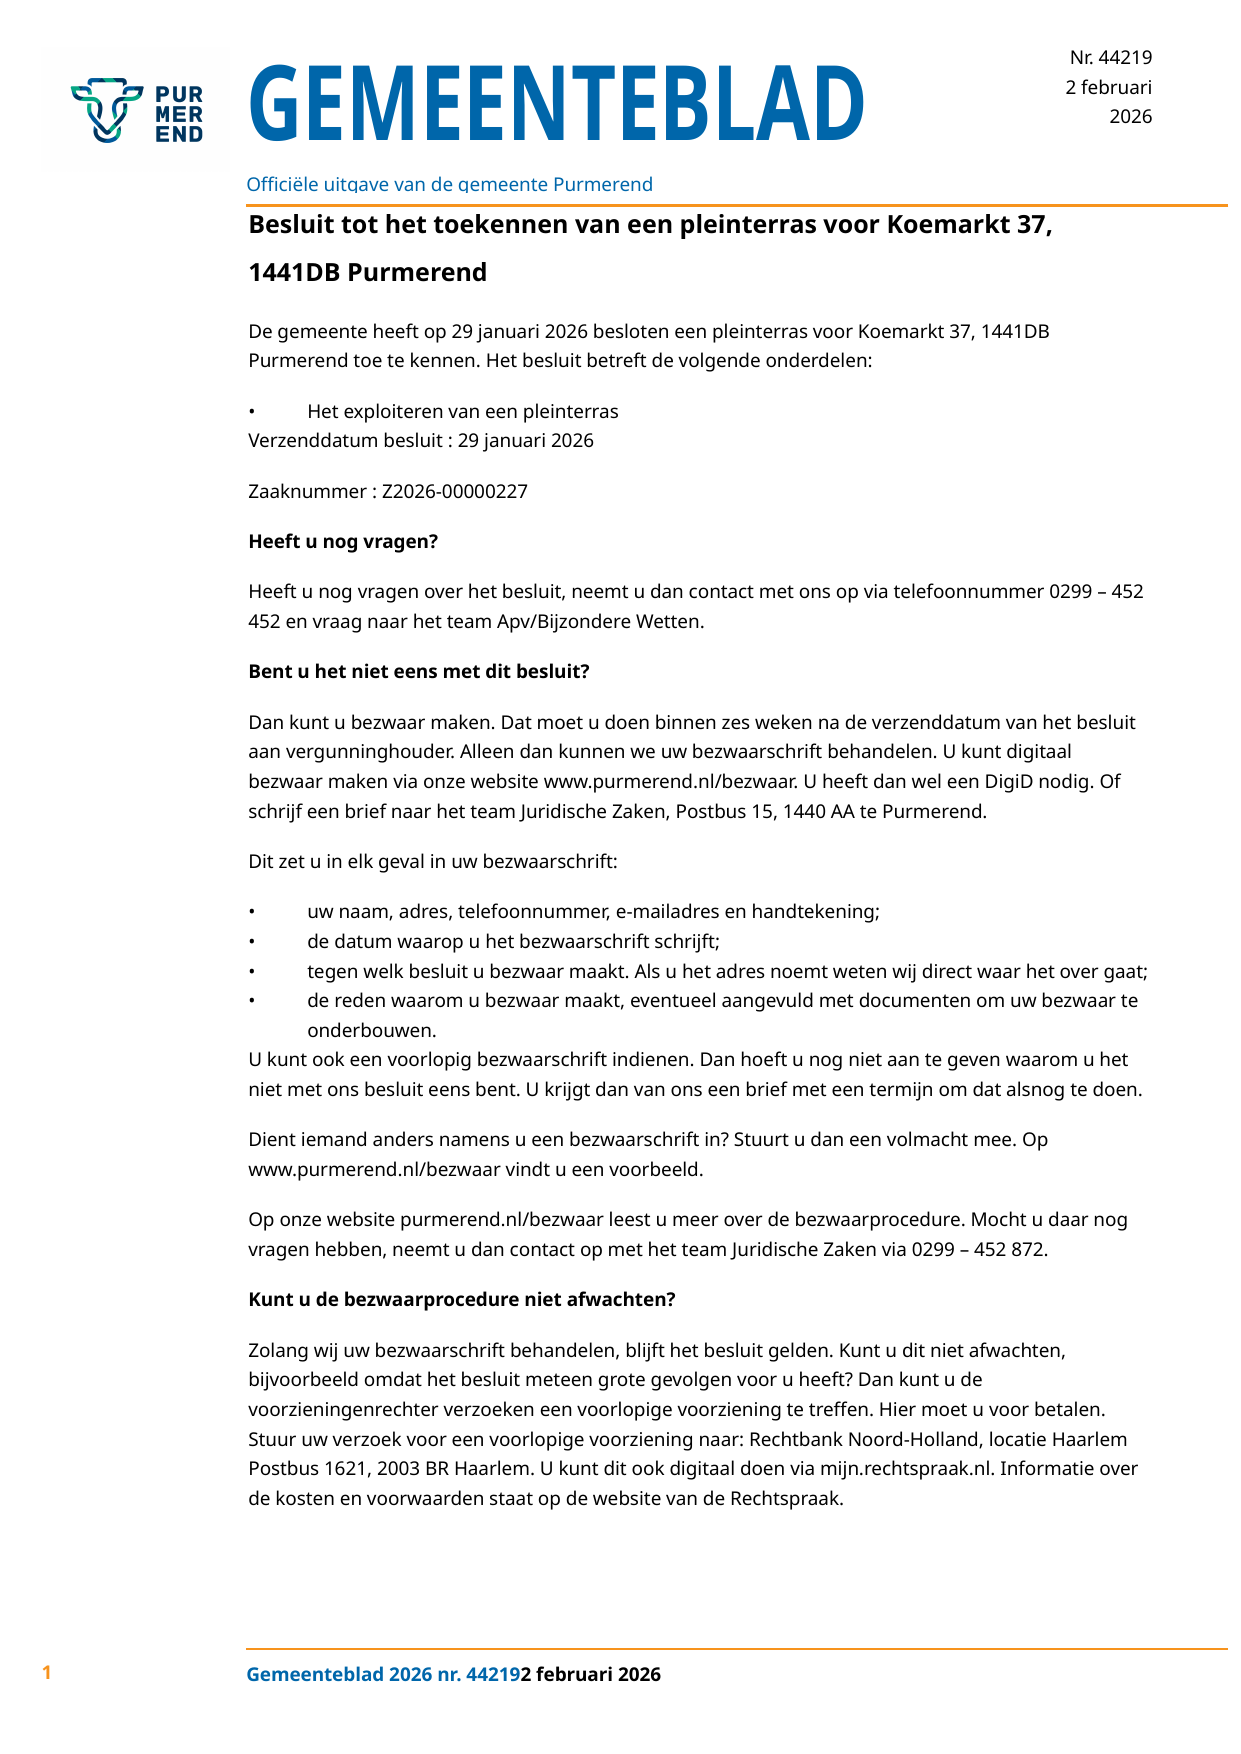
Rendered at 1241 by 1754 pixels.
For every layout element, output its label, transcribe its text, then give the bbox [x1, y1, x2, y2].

text Op onze website purmerend.nl/bezwaar leest u meer over de bezwaarprocedure. Mocht u daar nog vragen hebben, neemt u dan contact op met het team Juridische Zaken via 0299 – 452 872. [248, 1207, 1152, 1262]
list tegen welk besluit u bezwaar maakt. Als u het adres noemt weten wij direct waar het over gaat; [248, 958, 1152, 984]
picture [41, 47, 231, 172]
list uw naam, adres, telefoonnummer, e-mailadres en handtekening; [248, 899, 1152, 924]
text Kunt u de bezwaarprocedure niet afwachten? [248, 1287, 1152, 1312]
text Dit zet u in elk geval in uw bezwaarschrift: [248, 848, 1152, 874]
text Heeft u nog vragen over het besluit, neemt u dan contact met ons op via telefoonnummer 0299 – 452 452 en vraag naar het team Apv/Bijzondere Wetten. [248, 579, 1152, 634]
text U kunt ook een voorlopig bezwaarschrift indienen. Dan hoeft u nog niet aan te geven waarom u het niet met ons besluit eens bent. U krijgt dan van ons een brief met een termijn om dat alsnog te doen. [248, 1047, 1152, 1102]
text Verzenddatum besluit : 29 januari 2026 [248, 427, 1152, 453]
text Bent u het niet eens met dit besluit? [248, 659, 1152, 684]
list de reden waarom u bezwaar maakt, eventueel aangevuld met documenten om uw bezwaar te onderbouwen. [248, 987, 1152, 1043]
text Zolang wij uw bezwaarschrift behandelen, blijft het besluit gelden. Kunt u dit niet afwachten, bijvoorbeeld omdat het besluit meteen grote gevolgen voor u heeft? Dan kunt u de voorzieningenrechter verzoeken een voorlopige voorziening te treffen. Hier moet u voor betalen. Stuur uw verzoek voor een voorlopige voorziening naar: Rechtbank Noord-Holland, locatie Haarlem Postbus 1621, 2003 BR Haarlem. U kunt dit ook digitaal doen via mijn.rechtspraak.nl. Informatie over de kosten en voorwaarden staat op de website van de Rechtspraak. [248, 1337, 1152, 1511]
text Zaaknummer : Z2026-00000227 [248, 478, 1152, 504]
text De gemeente heeft op 29 januari 2026 besloten een pleinterras voor Koemarkt 37, 1441DB Purmerend toe te kennen. Het besluit betreft de volgende onderdelen: [248, 318, 1152, 373]
text Dient iemand anders namens u een bezwaarschrift in? Stuurt u dan een volmacht mee. Op www.purmerend.nl/bezwaar vindt u een voorbeeld. [248, 1127, 1152, 1182]
list de datum waarop u het bezwaarschrift schrijft; [248, 928, 1152, 954]
text Heeft u nog vragen? [248, 528, 1152, 554]
text Dan kunt u bezwaar maken. Dat moet u doen binnen zes weken na de verzenddatum van het besluit aan vergunninghouder. Alleen dan kunnen we uw bezwaarschrift behandelen. U kunt digitaal bezwaar maken via onze website www.purmerend.nl/bezwaar. U heeft dan wel een DigiD nodig. Of schrijf een brief naar het team Juridische Zaken, Postbus 15, 1440 AA te Purmerend. [248, 709, 1152, 824]
list Het exploiteren van een pleinterras [248, 398, 1152, 424]
text Besluit tot het toekennen van een pleinterras voor Koemarkt 37, 1441DB Purmerend [248, 207, 1152, 288]
